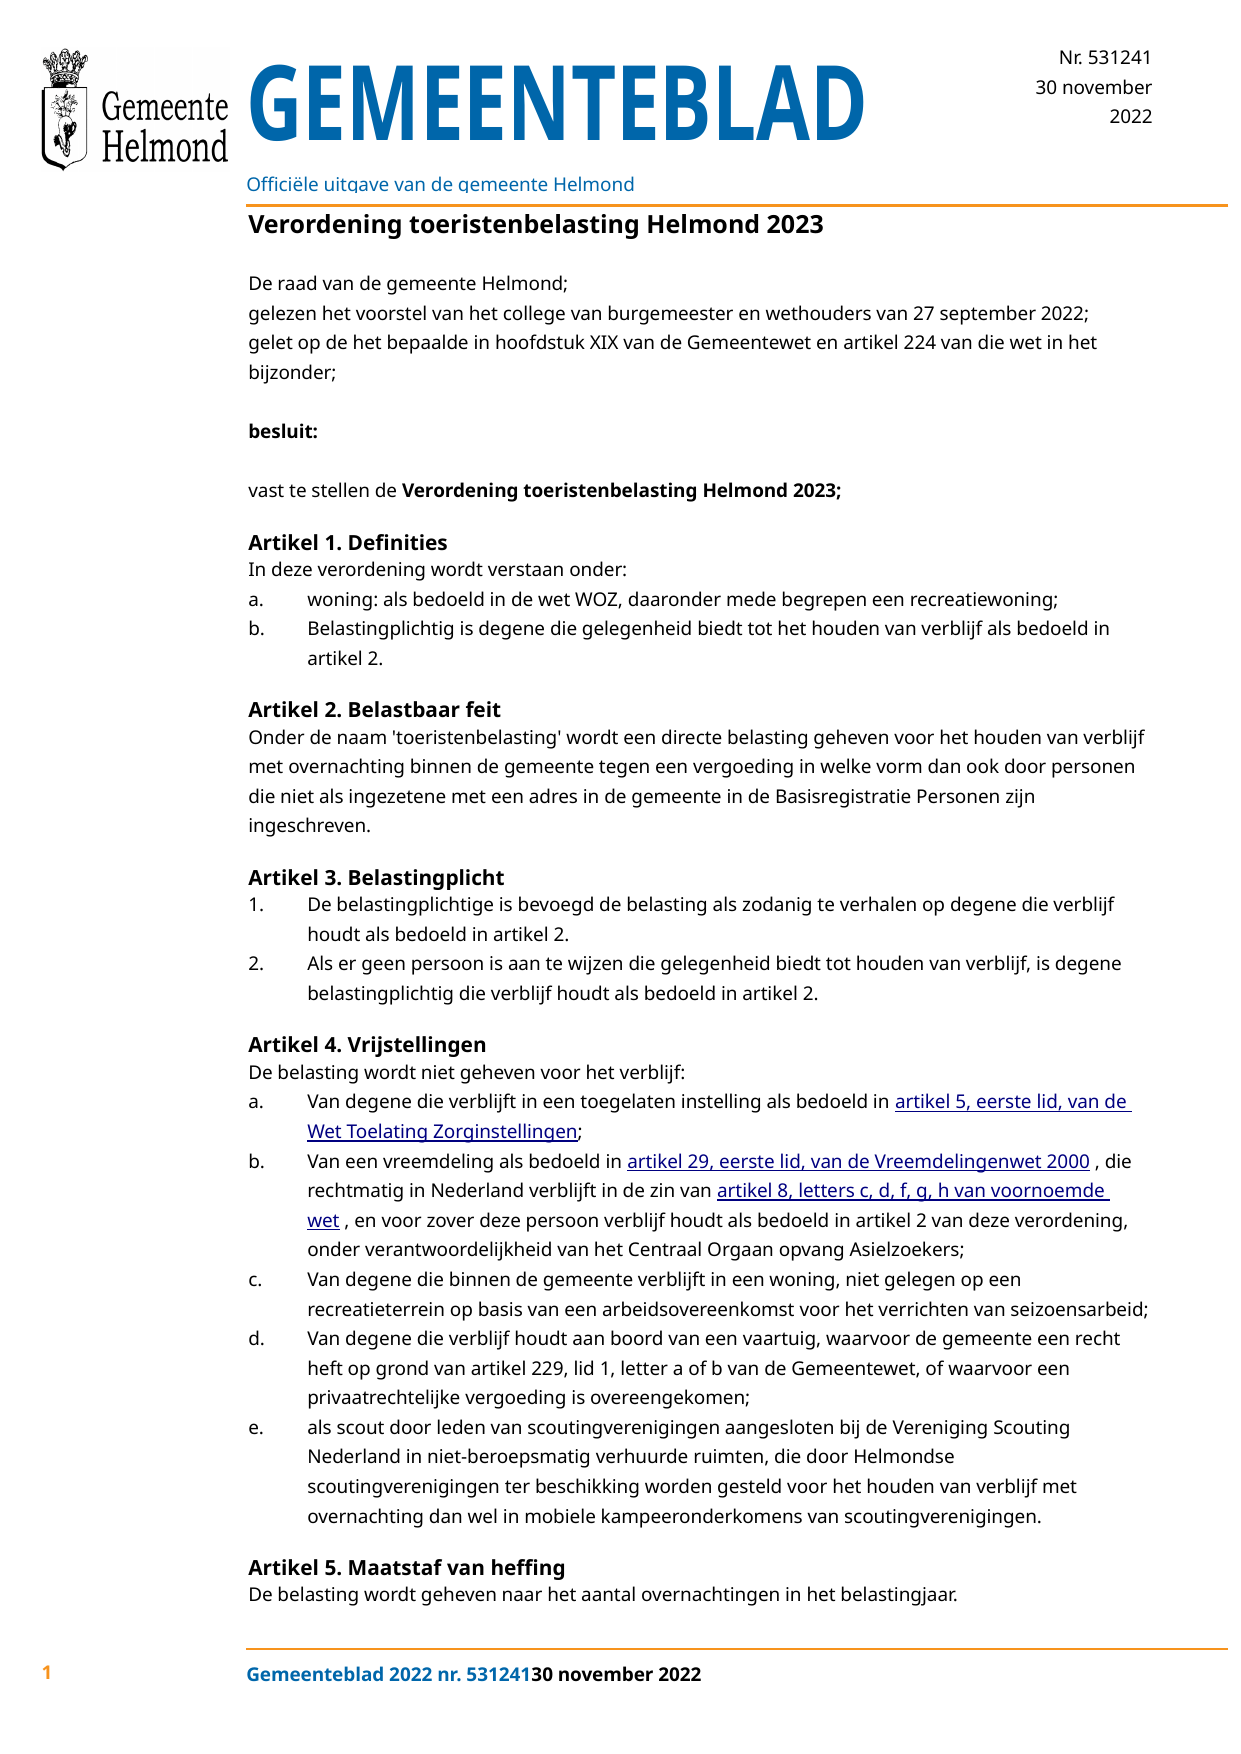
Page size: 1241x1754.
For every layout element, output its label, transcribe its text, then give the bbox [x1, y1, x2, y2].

list De belastingplichtige is bevoegd de belasting als zodanig te verhalen op degene die verblijf houdt als bedoeld in artikel 2. [248, 891, 1152, 947]
list Als er geen persoon is aan te wijzen die gelegenheid biedt tot houden van verblijf, is degene belastingplichtig die verblijf houdt als bedoeld in artikel 2. [248, 951, 1152, 1006]
text gelezen het voorstel van het college van burgemeester en wethouders van 27 september 2022; [248, 300, 1152, 326]
text gelet op de het bepaalde in hoofdstuk XIX van de Gemeentewet en artikel 224 van die wet in het bijzonder; [248, 329, 1152, 385]
list Van een vreemdeling als bedoeld in artikel 29, eerste lid, van de Vreemdelingenwet 2000 , die rechtmatig in Nederland verblijft in de zin van artikel 8, letters c, d, f, g, h van voornoemde wet , en voor zover deze persoon verblijf houdt als bedoeld in artikel 2 van deze verordening, onder verantwoordelijkheid van het Centraal Orgaan opvang Asielzoekers; [248, 1148, 1152, 1262]
text Artikel 5. Maatstaf van heffing [248, 1553, 1152, 1582]
list Van degene die verblijf houdt aan boord van een vaartuig, waarvoor de gemeente een recht heft op grond van artikel 229, lid 1, letter a of b van de Gemeentewet, of waarvoor een privaatrechtelijke vergoeding is overeengekomen; [248, 1325, 1152, 1410]
list woning: als bedoeld in de wet WOZ, daaronder mede begrepen een recreatiewoning; [248, 586, 1152, 612]
picture [41, 47, 231, 172]
text In deze verordening wordt verstaan onder: [248, 556, 1152, 582]
list Van degene die verblijft in een toegelaten instelling als bedoeld in artikel 5, eerste lid, van de Wet Toelating Zorginstellingen; [248, 1089, 1152, 1144]
text De belasting wordt niet geheven voor het verblijf: [248, 1059, 1152, 1085]
text Onder de naam 'toeristenbelasting' wordt een directe belasting geheven voor het houden van verblijf met overnachting binnen de gemeente tegen een vergoeding in welke vorm dan ook door personen die niet als ingezetene met een adres in de gemeente in de Basisregistratie Personen zijn ingeschreven. [248, 724, 1152, 838]
text besluit: [248, 418, 1152, 444]
text Artikel 1. Definities [248, 528, 1152, 556]
text vast te stellen de Verordening toeristenbelasting Helmond 2023; [248, 477, 1152, 503]
list als scout door leden van scoutingverenigingen aangesloten bij de Vereniging Scouting Nederland in niet-beroepsmatig verhuurde ruimten, die door Helmondse scoutingverenigingen ter beschikking worden gesteld voor het houden van verblijf met overnachting dan wel in mobiele kampeeronderkomens van scoutingverenigingen. [248, 1414, 1152, 1528]
text Artikel 4. Vrijstellingen [248, 1031, 1152, 1059]
text De raad van de gemeente Helmond; [248, 270, 1152, 296]
list Van degene die binnen de gemeente verblijft in een woning, niet gelegen op een recreatieterrein op basis van een arbeidsovereenkomst voor het verrichten van seizoensarbeid; [248, 1266, 1152, 1321]
text Verordening toeristenbelasting Helmond 2023 [248, 207, 1152, 241]
text De belasting wordt geheven naar het aantal overnachtingen in het belastingjaar. [248, 1582, 1152, 1607]
text Artikel 3. Belastingplicht [248, 863, 1152, 891]
text Artikel 2. Belastbaar feit [248, 695, 1152, 724]
list Belastingplichtig is degene die gelegenheid biedt tot het houden van verblijf als bedoeld in artikel 2. [248, 615, 1152, 671]
